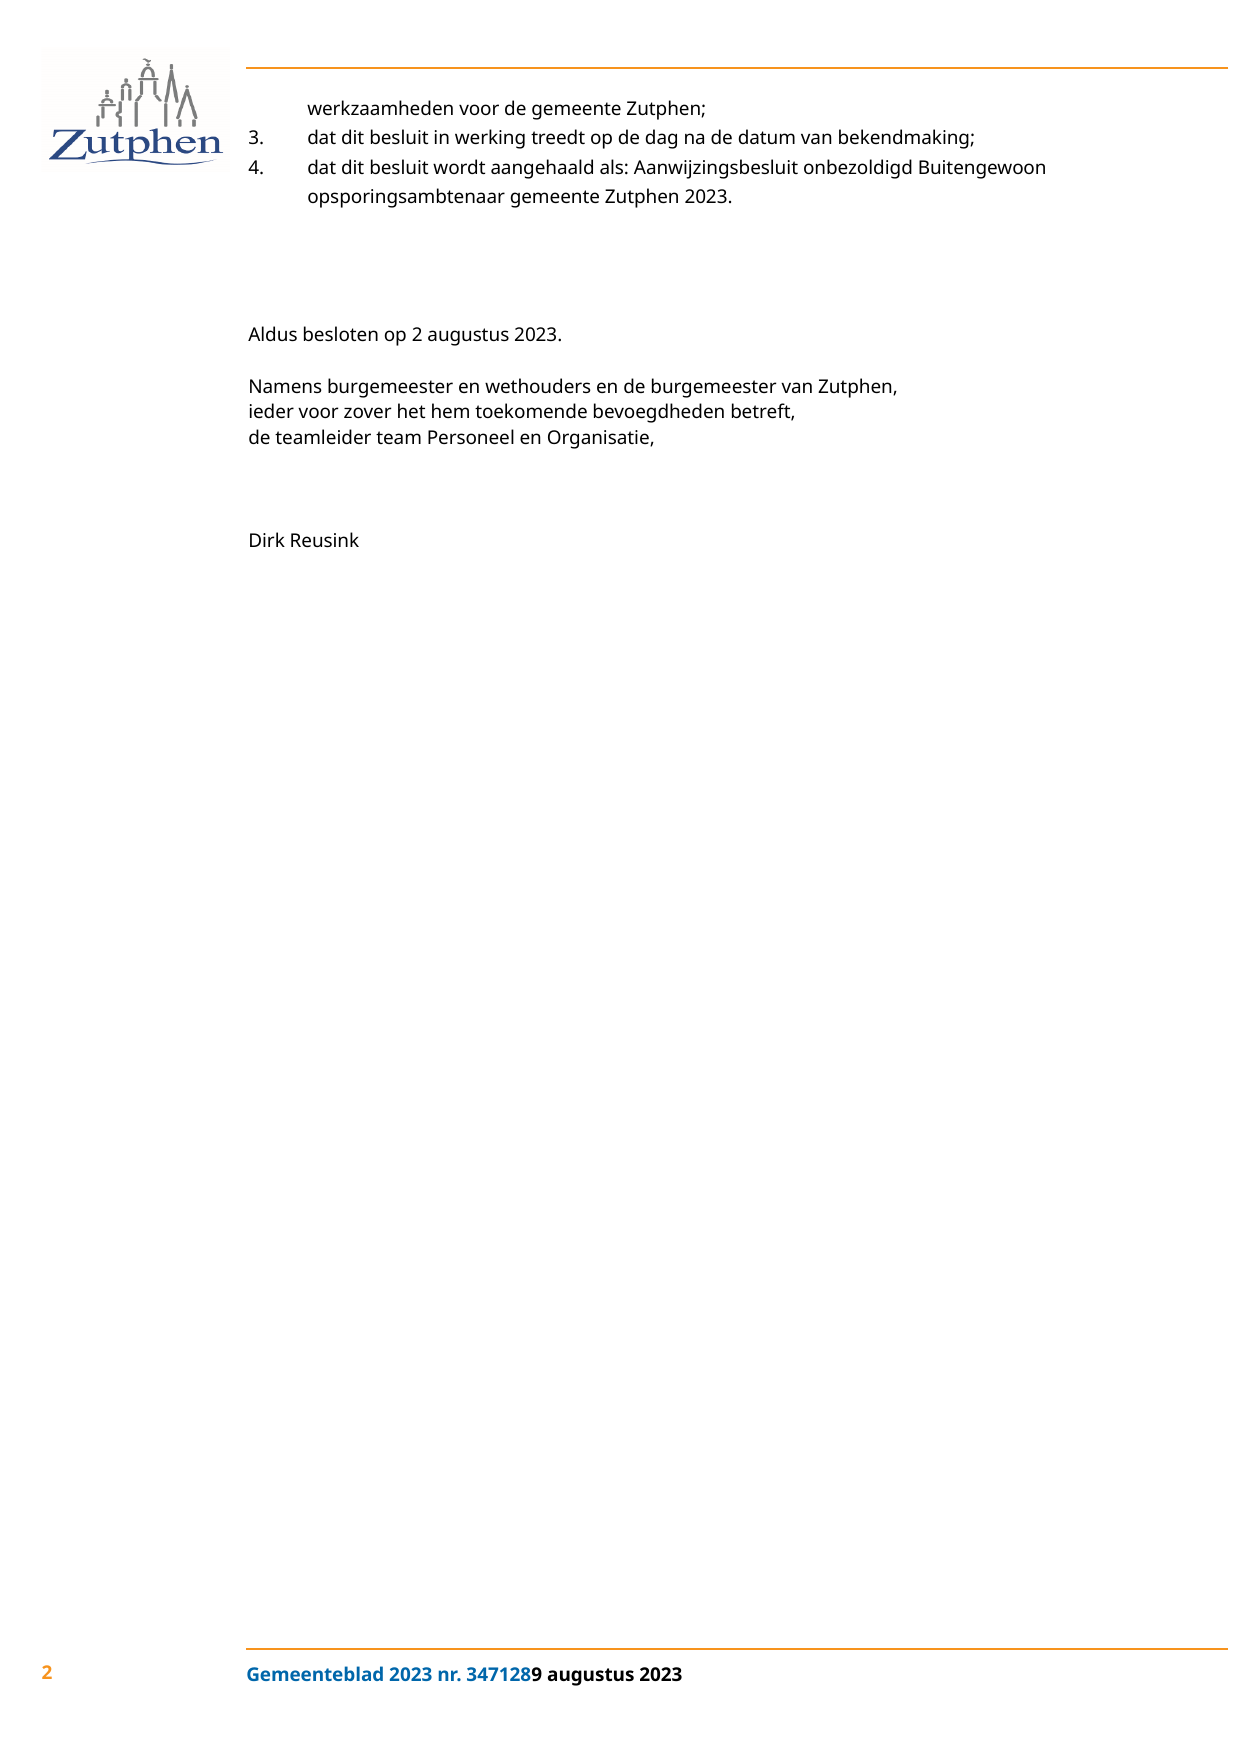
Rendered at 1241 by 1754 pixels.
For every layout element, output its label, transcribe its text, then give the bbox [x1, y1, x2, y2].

list dat dit besluit wordt aangehaald als: Aanwijzingsbesluit onbezoldigd Buitengewoon opsporingsambtenaar gemeente Zutphen 2023. [248, 154, 1152, 209]
text ieder voor zover het hem toekomende bevoegdheden betreft, [248, 399, 1152, 424]
text Aldus besloten op 2 augustus 2023. [248, 322, 1152, 347]
list werkzaamheden voor de gemeente Zutphen; [248, 95, 1152, 121]
text de teamleider team Personeel en Organisatie, [248, 424, 1152, 450]
text Namens burgemeester en wethouders en de burgemeester van Zutphen, [248, 373, 1152, 399]
text Dirk Reusink [248, 527, 1152, 553]
list dat dit besluit in werking treedt op de dag na de datum van bekendmaking; [248, 124, 1152, 150]
picture [41, 47, 231, 172]
